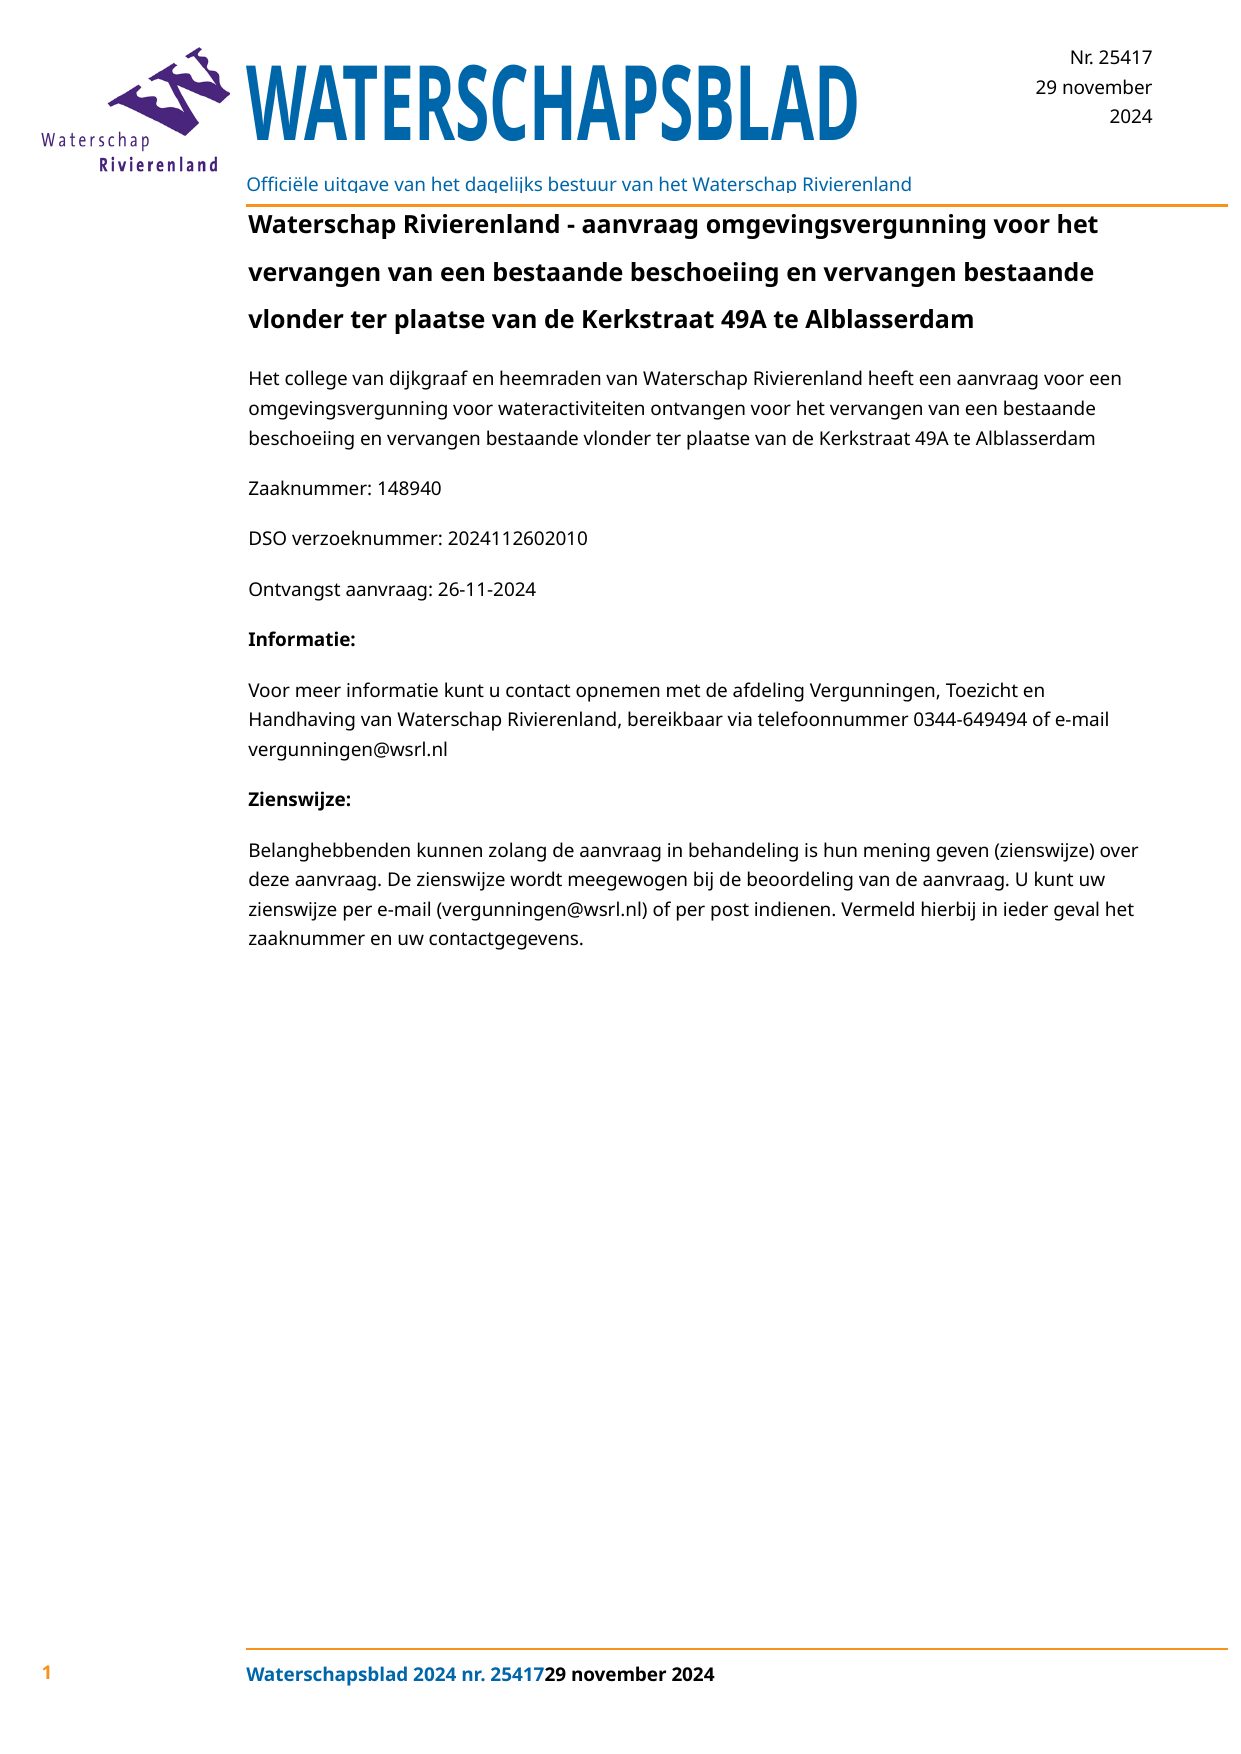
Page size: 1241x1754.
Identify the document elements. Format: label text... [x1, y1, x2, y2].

text Informatie: [248, 626, 1152, 652]
text Waterschap Rivierenland - aanvraag omgevingsvergunning voor het vervangen van een bestaande beschoeiing en vervangen bestaande vlonder ter plaatse van de Kerkstraat 49A te Alblasserdam [248, 207, 1152, 336]
text Het college van dijkgraaf en heemraden van Waterschap Rivierenland heeft een aanvraag voor een omgevingsvergunning voor wateractiviteiten ontvangen voor het vervangen van een bestaande beschoeiing en vervangen bestaande vlonder ter plaatse van de Kerkstraat 49A te Alblasserdam [248, 366, 1152, 450]
picture [41, 47, 231, 172]
text DSO verzoeknummer: 2024112602010 [248, 526, 1152, 551]
text Zienswijze: [248, 786, 1152, 812]
text Zaaknummer: 148940 [248, 475, 1152, 501]
text Ontvangst aanvraag: 26-11-2024 [248, 576, 1152, 602]
text Belanghebbenden kunnen zolang de aanvraag in behandeling is hun mening geven (zienswijze) over deze aanvraag. De zienswijze wordt meegewogen bij de beoordeling van de aanvraag. U kunt uw zienswijze per e-mail (vergunningen@wsrl.nl) of per post indienen. Vermeld hierbij in ieder geval het zaaknummer en uw contactgegevens. [248, 837, 1152, 951]
text Voor meer informatie kunt u contact opnemen met de afdeling Vergunningen, Toezicht en Handhaving van Waterschap Rivierenland, bereikbaar via telefoonnummer 0344-649494 of e-mail vergunningen@wsrl.nl [248, 677, 1152, 762]
